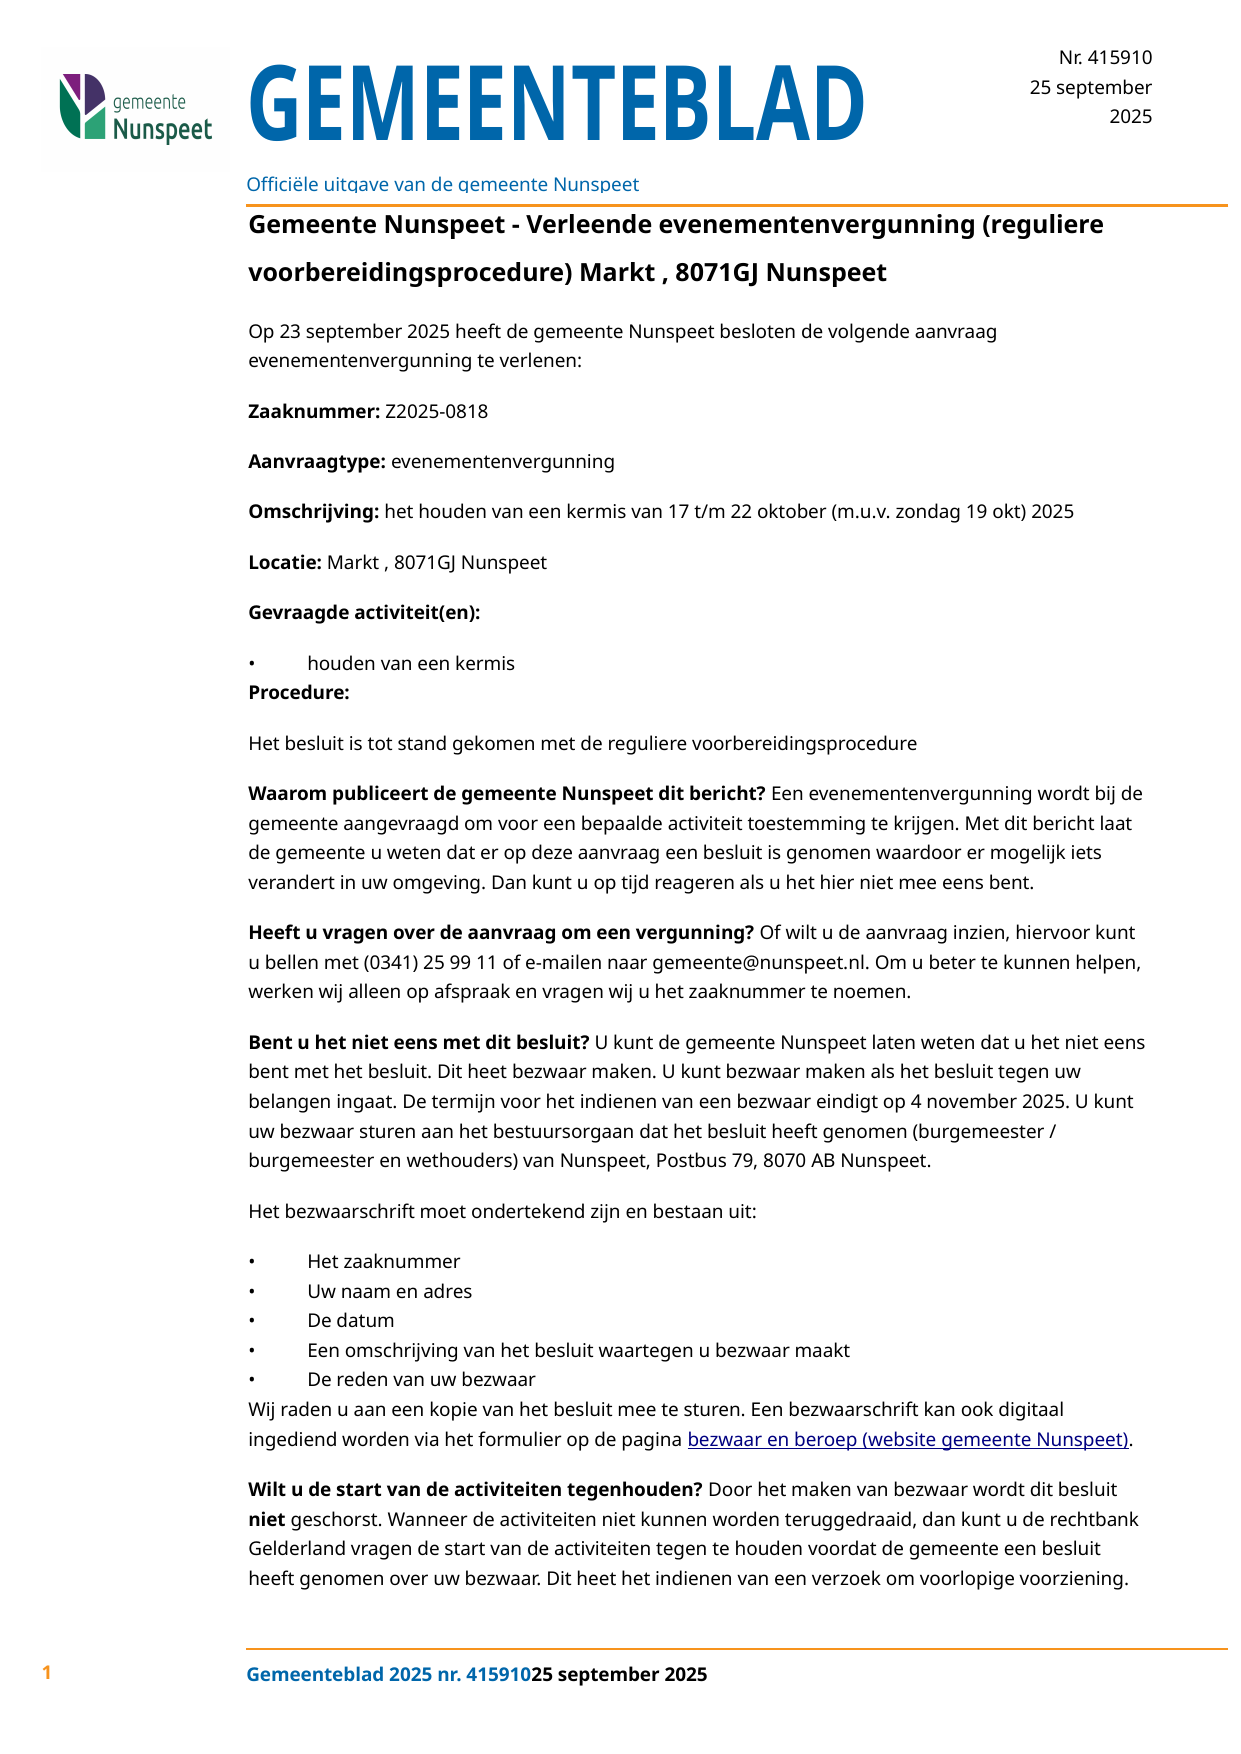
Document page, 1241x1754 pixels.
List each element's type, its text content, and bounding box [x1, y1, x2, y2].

picture [41, 47, 231, 172]
list Een omschrijving van het besluit waartegen u bezwaar maakt [248, 1337, 1152, 1363]
list Uw naam en adres [248, 1278, 1152, 1304]
text Zaaknummer: Z2025-0818 [248, 398, 1152, 424]
list Het zaaknummer [248, 1248, 1152, 1274]
text Locatie: Markt , 8071GJ Nunspeet [248, 549, 1152, 575]
text Waarom publiceert de gemeente Nunspeet dit bericht? Een evenementenvergunning wordt bij de gemeente aangevraagd om voor een bepaalde activiteit toestemming te krijgen. Met dit bericht laat de gemeente u weten dat er op deze aanvraag een besluit is genomen waardoor er mogelijk iets verandert in uw omgeving. Dan kunt u op tijd reageren als u het hier niet mee eens bent. [248, 780, 1152, 895]
text Wij raden u aan een kopie van het besluit mee te sturen. Een bezwaarschrift kan ook digitaal ingediend worden via het formulier op de pagina bezwaar en beroep (website gemeente Nunspeet). [248, 1396, 1152, 1452]
text Het besluit is tot stand gekomen met de reguliere voorbereidingsprocedure [248, 730, 1152, 756]
text Omschrijving: het houden van een kermis van 17 t/m 22 oktober (m.u.v. zondag 19 okt) 2025 [248, 499, 1152, 524]
text Wilt u de start van de activiteiten tegenhouden? Door het maken van bezwaar wordt dit besluit niet geschorst. Wanneer de activiteiten niet kunnen worden teruggedraaid, dan kunt u de rechtbank Gelderland vragen de start van de activiteiten tegen te houden voordat de gemeente een besluit heeft genomen over uw bezwaar. Dit heet het indienen van een verzoek om voorlopige voorziening. [248, 1476, 1152, 1591]
text Heeft u vragen over de aanvraag om een vergunning? Of wilt u de aanvraag inzien, hiervoor kunt u bellen met (0341) 25 99 11 of e-mailen naar gemeente@nunspeet.nl. Om u beter te kunnen helpen, werken wij alleen op afspraak en vragen wij u het zaaknummer te noemen. [248, 919, 1152, 1004]
text Het bezwaarschrift moet ondertekend zijn en bestaan uit: [248, 1198, 1152, 1224]
list De reden van uw bezwaar [248, 1367, 1152, 1392]
text Op 23 september 2025 heeft de gemeente Nunspeet besloten de volgende aanvraag evenementenvergunning te verlenen: [248, 318, 1152, 373]
text Gemeente Nunspeet - Verleende evenementenvergunning (reguliere voorbereidingsprocedure) Markt , 8071GJ Nunspeet [248, 207, 1152, 288]
text Gevraagde activiteit(en): [248, 599, 1152, 625]
list houden van een kermis [248, 650, 1152, 676]
text Bent u het niet eens met dit besluit? U kunt de gemeente Nunspeet laten weten dat u het niet eens bent met het besluit. Dit heet bezwaar maken. U kunt bezwaar maken als het besluit tegen uw belangen ingaat. De termijn voor het indienen van een bezwaar eindigt op 4 november 2025. U kunt uw bezwaar sturen aan het bestuursorgaan dat het besluit heeft genomen (burgemeester / burgemeester en wethouders) van Nunspeet, Postbus 79, 8070 AB Nunspeet. [248, 1029, 1152, 1173]
text Aanvraagtype: evenementenvergunning [248, 448, 1152, 474]
list De datum [248, 1307, 1152, 1333]
text Procedure: [248, 679, 1152, 705]
